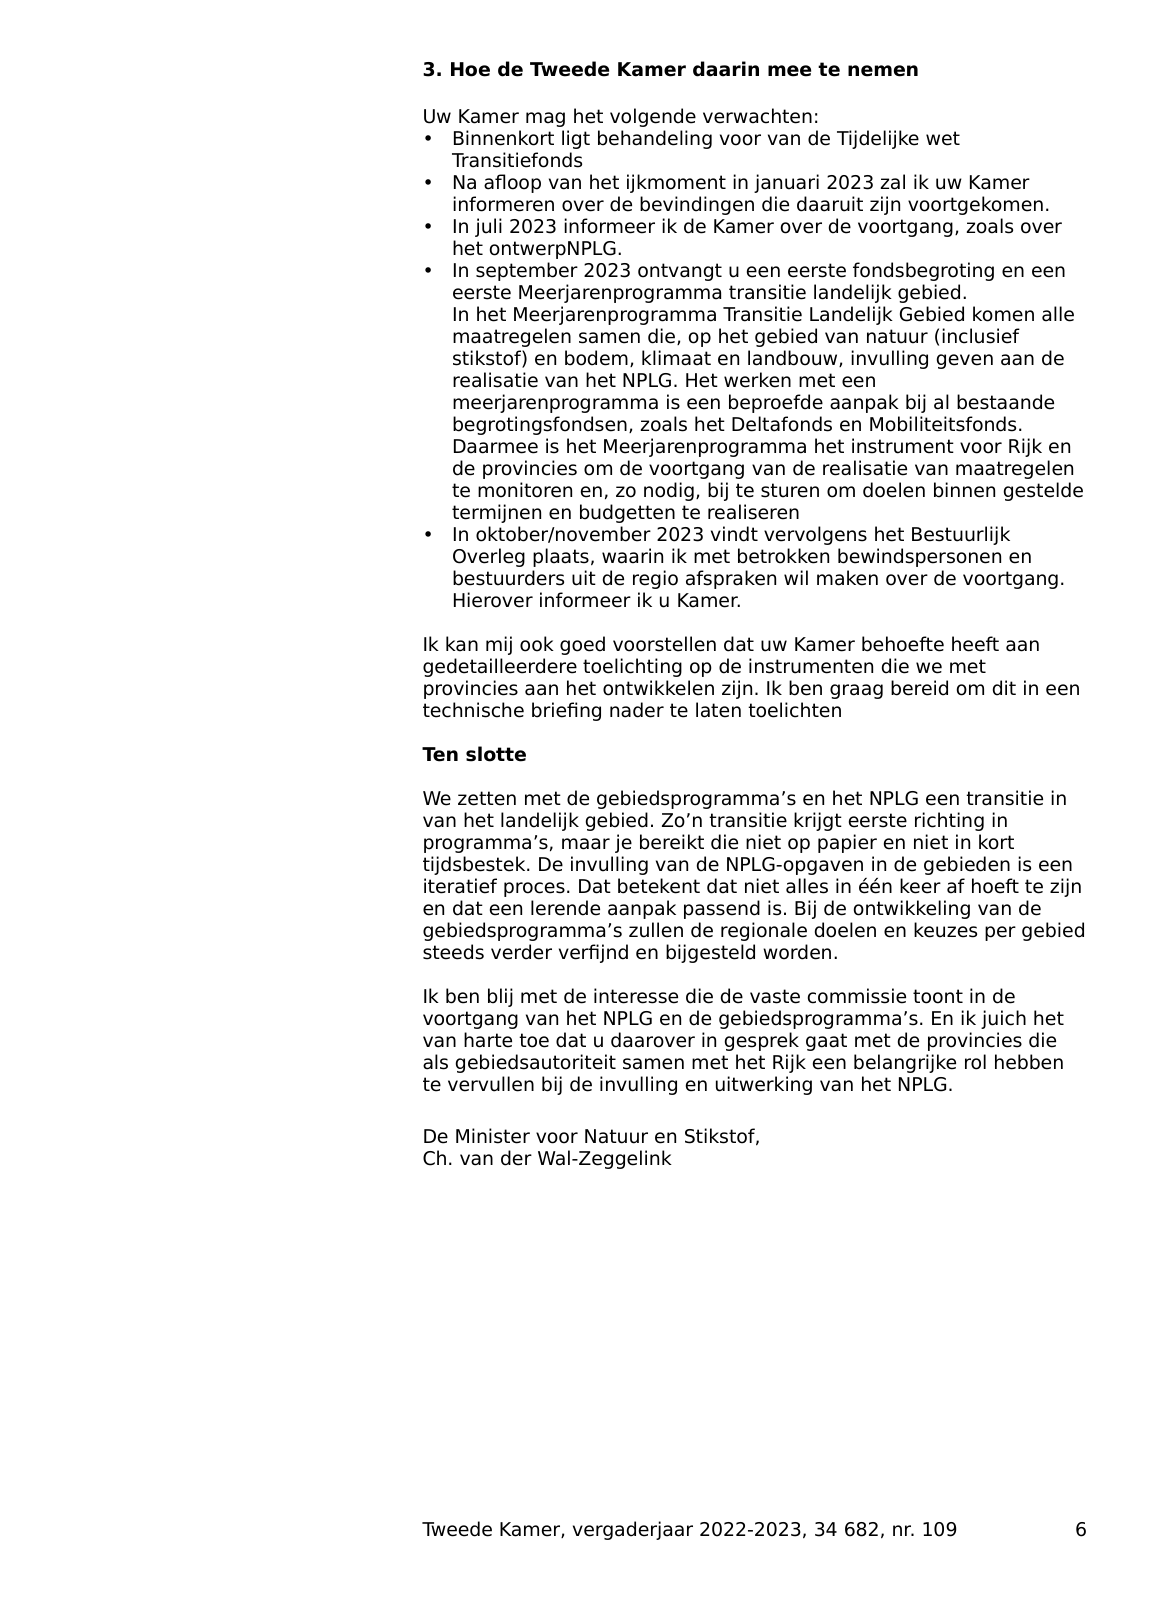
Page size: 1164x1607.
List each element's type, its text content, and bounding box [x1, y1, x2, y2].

text De Minister voor Natuur en Stikstof, Ch. van der Wal-Zeggelink [422, 1126, 1087, 1170]
text • Binnenkort ligt behandeling voor van de Tijdelijke wet Transitiefonds [422, 128, 1087, 172]
text Ik kan mij ook goed voorstellen dat uw Kamer behoefte heeft aan gedetailleerdere toelichting op de instrumenten die we met provincies aan het ontwikkelen zijn. Ik ben graag bereid om dit in een technische briefing nader te laten toelichten [422, 634, 1087, 722]
subtitle 3. Hoe de Tweede Kamer daarin mee te nemen [422, 59, 1087, 81]
text • In juli 2023 informeer ik de Kamer over de voortgang, zoals over het ontwerpNPLG. [422, 216, 1087, 260]
text • In september 2023 ontvangt u een eerste fondsbegroting en een eerste Meerjarenprogramma transitie landelijk gebied. [422, 260, 1087, 304]
text • In oktober/november 2023 vindt vervolgens het Bestuurlijk Overleg plaats, waarin ik met betrokken bewindspersonen en bestuurders uit de regio afspraken wil maken over de voortgang. Hierover informeer ik u Kamer. [422, 524, 1087, 612]
text • Na afloop van het ijkmoment in januari 2023 zal ik uw Kamer informeren over de bevindingen die daaruit zijn voortgekomen. [422, 172, 1087, 216]
text Ik ben blij met de interesse die de vaste commissie toont in de voortgang van het NPLG en de gebiedsprogramma’s. En ik juich het van harte toe dat u daarover in gesprek gaat met de provincies die als gebiedsautoriteit samen met het Rijk een belangrijke rol hebben te vervullen bij de invulling en uitwerking van het NPLG. [422, 986, 1087, 1096]
text We zetten met de gebiedsprogramma’s en het NPLG een transitie in van het landelijk gebied. Zo’n transitie krijgt eerste richting in programma’s, maar je bereikt die niet op papier en niet in kort tijdsbestek. De invulling van de NPLG-opgaven in de gebieden is een iteratief proces. Dat betekent dat niet alles in één keer af hoeft te zijn en dat een lerende aanpak passend is. Bij de ontwikkeling van de gebiedsprogramma’s zullen de regionale doelen en keuzes per gebied steeds verder verfijnd en bijgesteld worden. [422, 788, 1087, 964]
text Uw Kamer mag het volgende verwachten: [422, 106, 1087, 128]
subtitle Ten slotte [422, 744, 1087, 766]
text In het Meerjarenprogramma Transitie Landelijk Gebied komen alle maatregelen samen die, op het gebied van natuur (inclusief stikstof) en bodem, klimaat en landbouw, invulling geven aan de realisatie van het NPLG. Het werken met een meerjarenprogramma is een beproefde aanpak bij al bestaande begrotingsfondsen, zoals het Deltafonds en Mobiliteitsfonds. Daarmee is het Meerjarenprogramma het instrument voor Rijk en de provincies om de voortgang van de realisatie van maatregelen te monitoren en, zo nodig, bij te sturen om doelen binnen gestelde termijnen en budgetten te realiseren [452, 304, 1087, 524]
